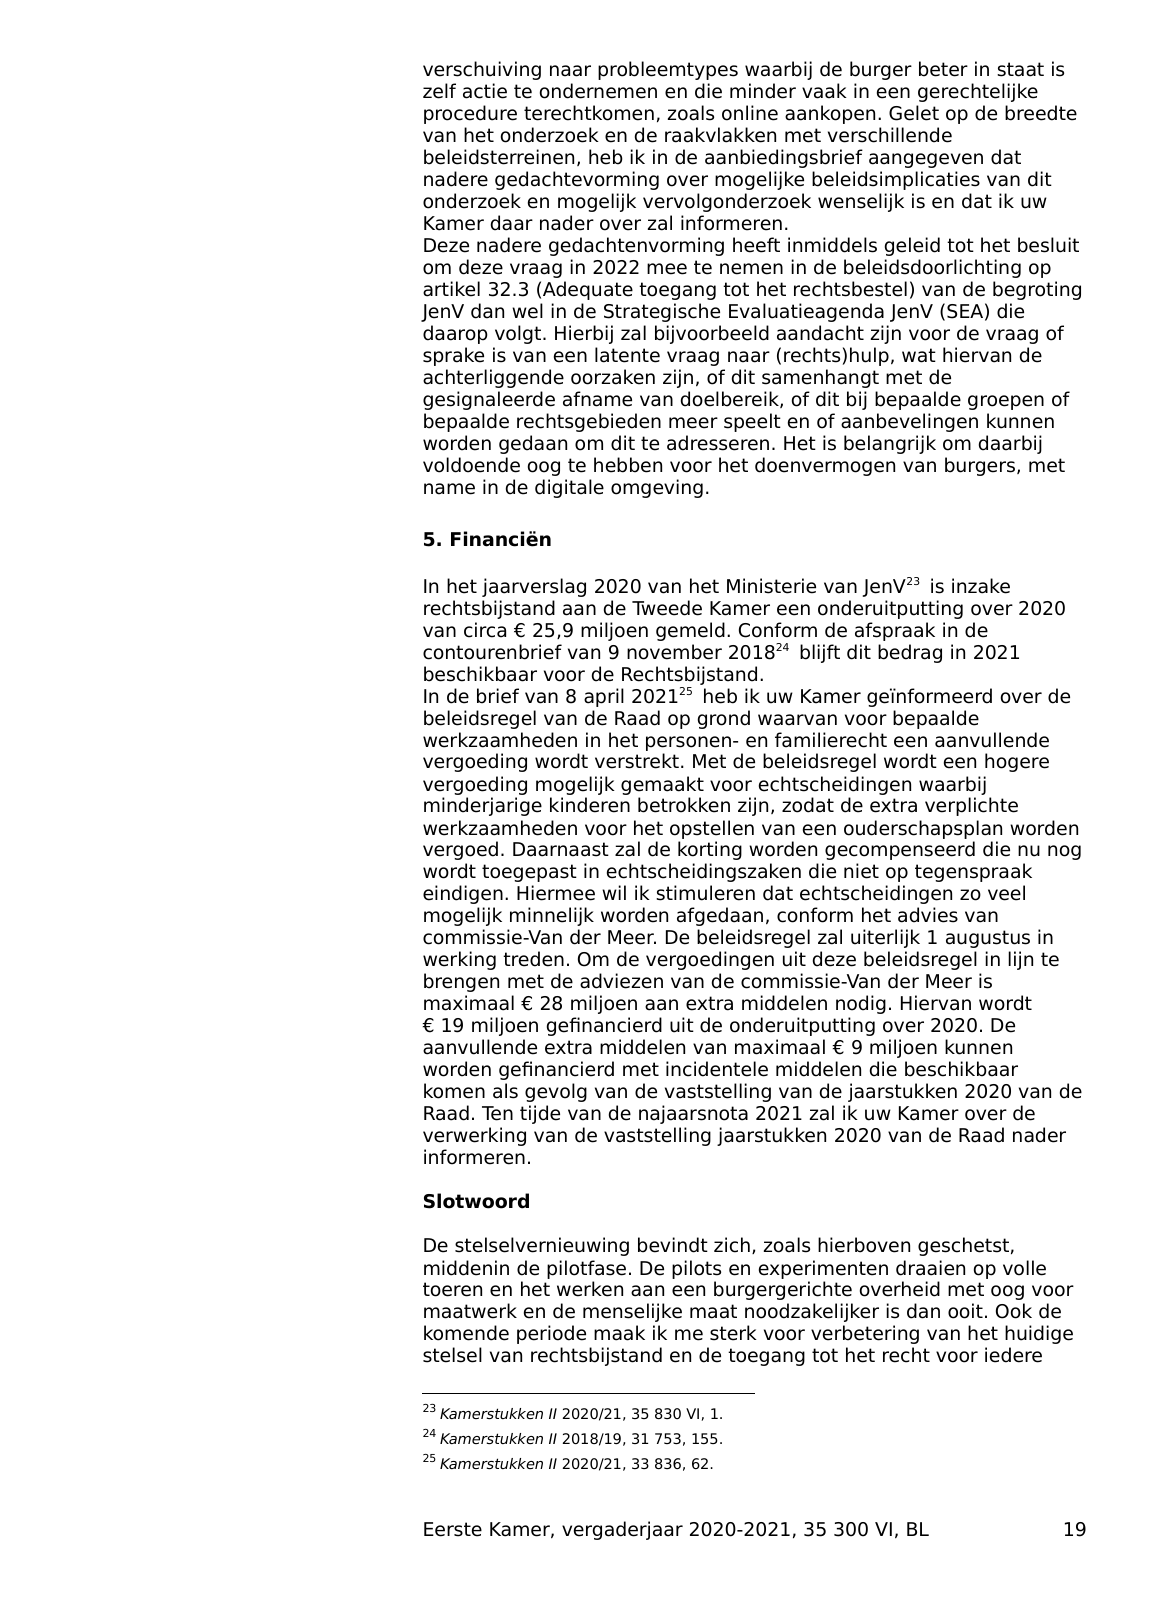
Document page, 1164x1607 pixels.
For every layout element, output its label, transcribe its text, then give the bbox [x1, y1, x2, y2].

text Kamerstukken II 2018/19, 31 753, 155. [422, 1427, 1087, 1449]
subtitle Slotwoord [422, 1191, 1087, 1213]
text verschuiving naar probleemtypes waarbij de burger beter in staat is zelf actie te ondernemen en die minder vaak in een gerechtelijke procedure terechtkomen, zoals online aankopen. Gelet op de breedte van het onderzoek en de raakvlakken met verschillende beleidsterreinen, heb ik in de aanbiedingsbrief aangegeven dat nadere gedachtevorming over mogelijke beleidsimplicaties van dit onderzoek en mogelijk vervolgonderzoek wenselijk is en dat ik uw Kamer daar nader over zal informeren. [422, 59, 1087, 235]
text Kamerstukken II 2020/21, 33 836, 62. [422, 1452, 1087, 1474]
text In de brief van 8 april 2021 heb ik uw Kamer geïnformeerd over de beleidsregel van de Raad op grond waarvan voor bepaalde werkzaamheden in het personen- en familierecht een aanvullende vergoeding wordt verstrekt. Met de beleidsregel wordt een hogere vergoeding mogelijk gemaakt voor echtscheidingen waarbij minderjarige kinderen betrokken zijn, zodat de extra verplichte werkzaamheden voor het opstellen van een ouderschapsplan worden vergoed. Daarnaast zal de korting worden gecompenseerd die nu nog wordt toegepast in echtscheidingszaken die niet op tegenspraak eindigen. Hiermee wil ik stimuleren dat echtscheidingen zo veel mogelijk minnelijk worden afgedaan, conform het advies van commissie-Van der Meer. De beleidsregel zal uiterlijk 1 augustus in werking treden. Om de vergoedingen uit deze beleidsregel in lijn te brengen met de adviezen van de commissie-Van der Meer is maximaal € 28 miljoen aan extra middelen nodig. Hiervan wordt € 19 miljoen gefinancierd uit de onderuitputting over 2020. De aanvullende extra middelen van maximaal € 9 miljoen kunnen worden gefinancierd met incidentele middelen die beschikbaar komen als gevolg van de vaststelling van de jaarstukken 2020 van de Raad. Ten tijde van de najaarsnota 2021 zal ik uw Kamer over de verwerking van de vaststelling jaarstukken 2020 van de Raad nader informeren. [422, 686, 1087, 1169]
text De stelselvernieuwing bevindt zich, zoals hierboven geschetst, middenin de pilotfase. De pilots en experimenten draaien op volle toeren en het werken aan een burgergerichte overheid met oog voor maatwerk en de menselijke maat noodzakelijker is dan ooit. Ook de komende periode maak ik me sterk voor verbetering van het huidige stelsel van rechtsbijstand en de toegang tot het recht voor iedere [422, 1235, 1087, 1367]
text Deze nadere gedachtenvorming heeft inmiddels geleid tot het besluit om deze vraag in 2022 mee te nemen in de beleidsdoorlichting op artikel 32.3 (Adequate toegang tot het rechtsbestel) van de begroting JenV dan wel in de Strategische Evaluatieagenda JenV (SEA) die daarop volgt. Hierbij zal bijvoorbeeld aandacht zijn voor de vraag of sprake is van een latente vraag naar (rechts)hulp, wat hiervan de achterliggende oorzaken zijn, of dit samenhangt met de gesignaleerde afname van doelbereik, of dit bij bepaalde groepen of bepaalde rechtsgebieden meer speelt en of aanbevelingen kunnen worden gedaan om dit te adresseren. Het is belangrijk om daarbij voldoende oog te hebben voor het doenvermogen van burgers, met name in de digitale omgeving. [422, 235, 1087, 499]
text In het jaarverslag 2020 van het Ministerie van JenV is inzake rechtsbijstand aan de Tweede Kamer een onderuitputting over 2020 van circa € 25,9 miljoen gemeld. Conform de afspraak in de contourenbrief van 9 november 2018 blijft dit bedrag in 2021 beschikbaar voor de Rechtsbijstand. [422, 576, 1087, 686]
text Kamerstukken II 2020/21, 35 830 VI, 1. [422, 1402, 1087, 1424]
subtitle 5. Financiën [422, 529, 1087, 551]
